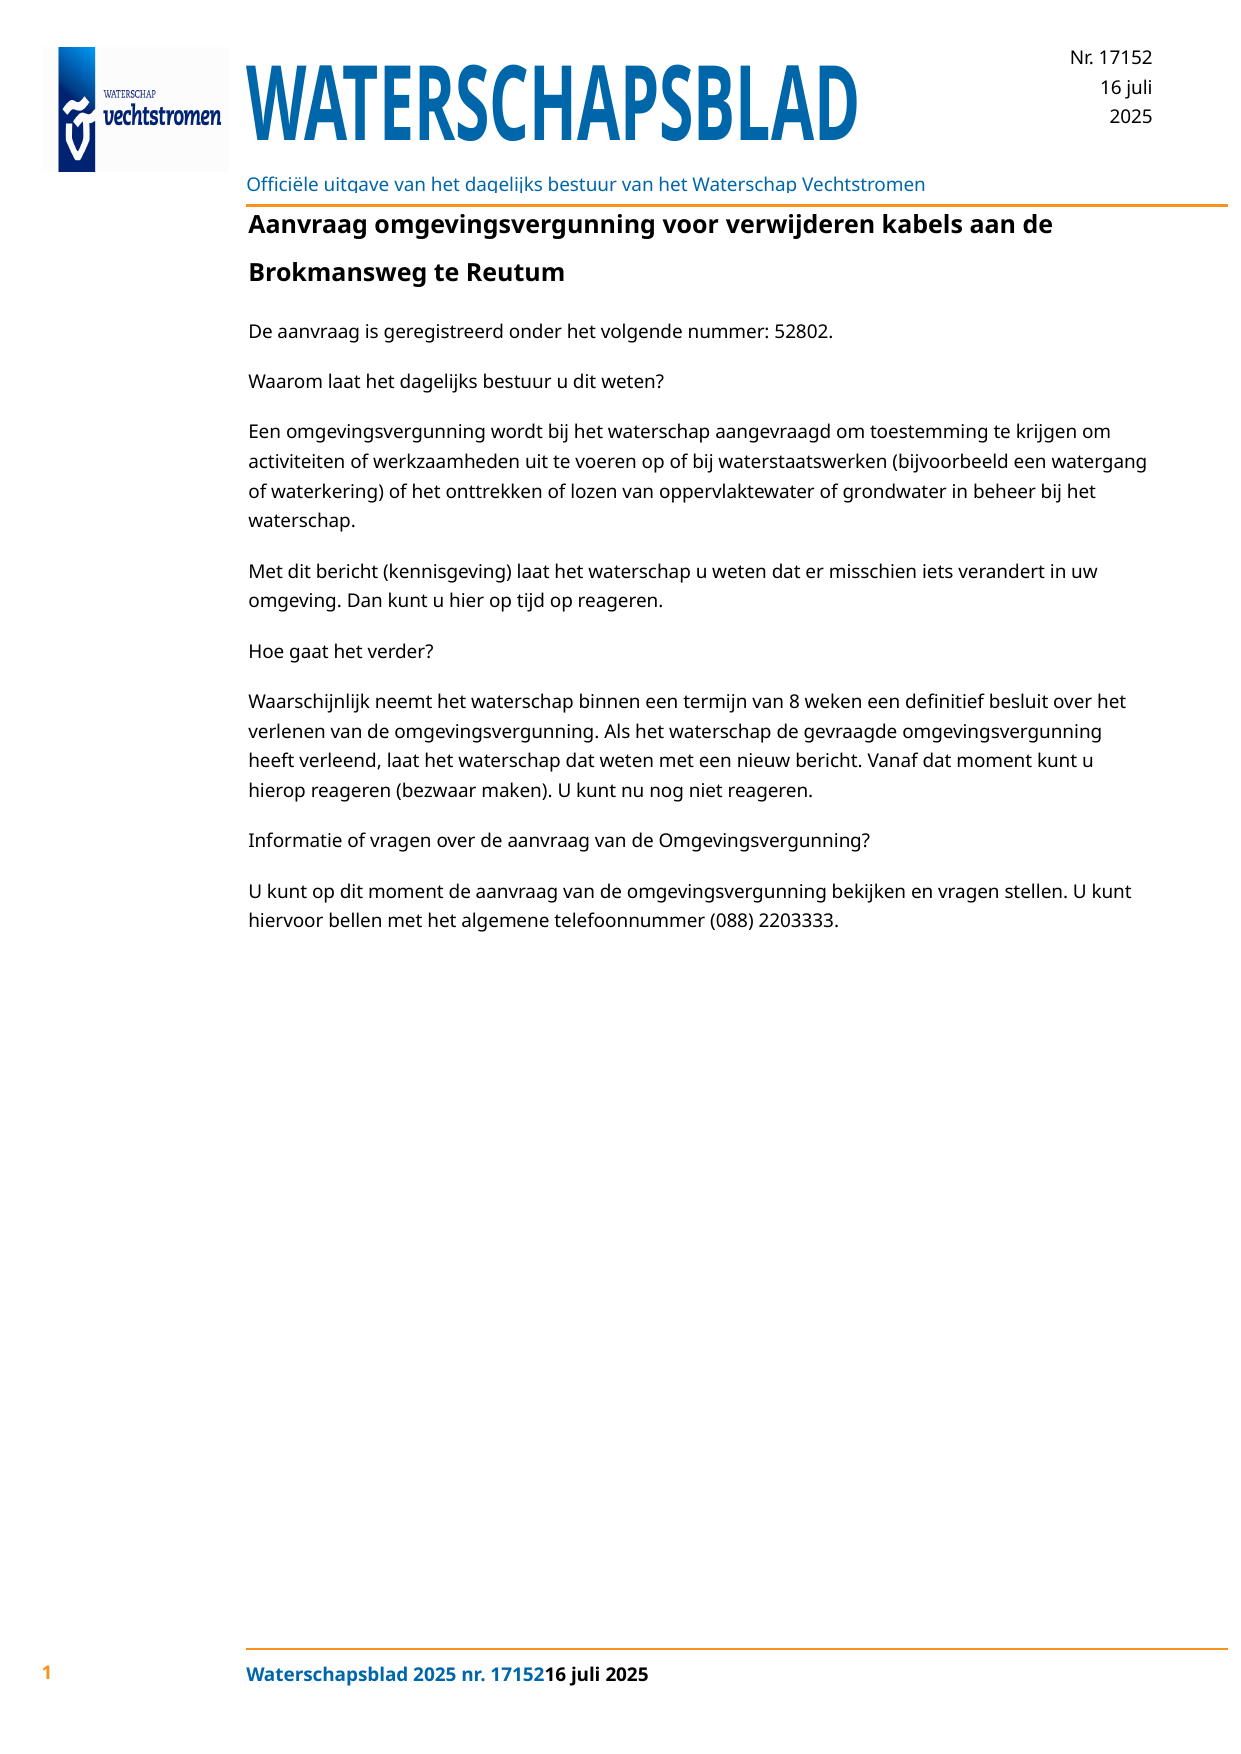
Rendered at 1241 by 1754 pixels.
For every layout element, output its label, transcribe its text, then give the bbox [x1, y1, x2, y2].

text Waarschijnlijk neemt het waterschap binnen een termijn van 8 weken een definitief besluit over het verlenen van de omgevingsvergunning. Als het waterschap de gevraagde omgevingsvergunning heeft verleend, laat het waterschap dat weten met een nieuw bericht. Vanaf dat moment kunt u hierop reageren (bezwaar maken). U kunt nu nog niet reageren. [248, 688, 1152, 803]
text De aanvraag is geregistreerd onder het volgende nummer: 52802. [248, 318, 1152, 344]
text U kunt op dit moment de aanvraag van de omgevingsvergunning bekijken en vragen stellen. U kunt hiervoor bellen met het algemene telefoonnummer (088) 2203333. [248, 878, 1152, 933]
text Waarom laat het dagelijks bestuur u dit weten? [248, 368, 1152, 394]
text Aanvraag omgevingsvergunning voor verwijderen kabels aan de Brokmansweg te Reutum [248, 207, 1152, 288]
text Een omgevingsvergunning wordt bij het waterschap aangevraagd om toestemming te krijgen om activiteiten of werkzaamheden uit te voeren op of bij waterstaatswerken (bijvoorbeeld een watergang of waterkering) of het onttrekken of lozen van oppervlaktewater of grondwater in beheer bij het waterschap. [248, 419, 1152, 533]
text Met dit bericht (kennisgeving) laat het waterschap u weten dat er misschien iets verandert in uw omgeving. Dan kunt u hier op tijd op reageren. [248, 558, 1152, 613]
text Informatie of vragen over de aanvraag van de Omgevingsvergunning? [248, 827, 1152, 853]
picture [41, 47, 231, 172]
text Hoe gaat het verder? [248, 638, 1152, 664]
